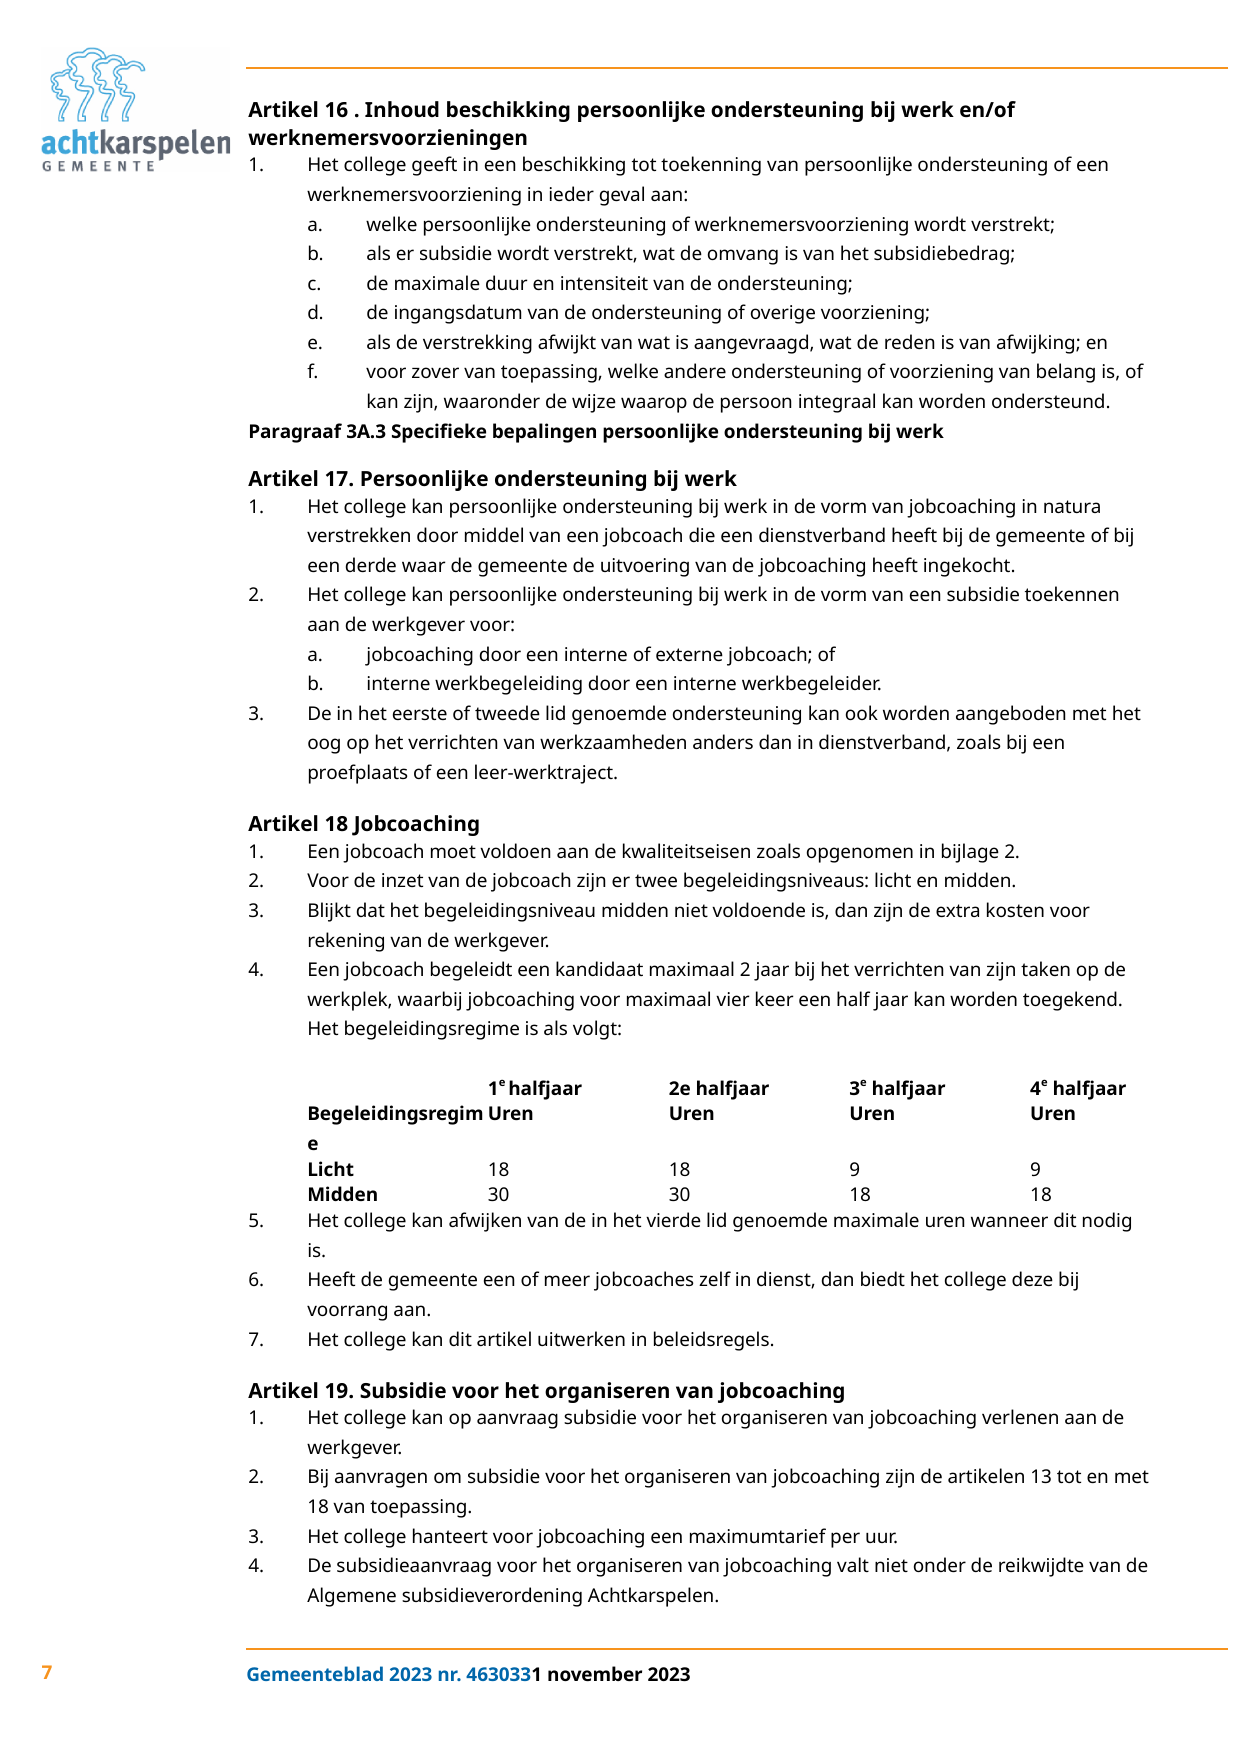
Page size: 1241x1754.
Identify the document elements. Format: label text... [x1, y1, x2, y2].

picture [41, 47, 231, 172]
list Het college geeft in een beschikking tot toekenning van persoonlijke ondersteuning of een werknemersvoorziening in ieder geval aan: [248, 152, 1152, 207]
list Blijkt dat het begeleidingsniveau midden niet voldoende is, dan zijn de extra kosten voor rekening van de werkgever. [248, 897, 1152, 952]
text Artikel 19. Subsidie voor het organiseren van jobcoaching [248, 1376, 1152, 1404]
list jobcoaching door een interne of externe jobcoach; of [307, 641, 1152, 667]
table_header 4e halfjaar [1030, 1075, 1211, 1101]
table_cell 18 [1030, 1182, 1211, 1207]
list de maximale duur en intensiteit van de ondersteuning; [307, 270, 1152, 296]
table_cell Midden [307, 1182, 488, 1207]
list Voor de inzet van de jobcoach zijn er twee begeleidingsniveaus: licht en midden. [248, 868, 1152, 893]
list welke persoonlijke ondersteuning of werknemersvoorziening wordt verstrekt; [307, 211, 1152, 237]
list Het college kan persoonlijke ondersteuning bij werk in de vorm van jobcoaching in natura verstrekken door middel van een jobcoach die een dienstverband heeft bij de gemeente of bij een derde waar de gemeente de uitvoering van de jobcoaching heeft ingekocht. [248, 493, 1152, 578]
table_cell 18 [849, 1182, 1030, 1207]
list Een jobcoach moet voldoen aan de kwaliteitseisen zoals opgenomen in bijlage 2. [248, 838, 1152, 864]
list Het college kan persoonlijke ondersteuning bij werk in de vorm van een subsidie toekennen aan de werkgever voor: [248, 582, 1152, 637]
table_cell 9 [849, 1156, 1030, 1182]
table_header 1e halfjaar [488, 1075, 668, 1101]
list interne werkbegeleiding door een interne werkbegeleider. [307, 670, 1152, 696]
table_cell 9 [1030, 1156, 1211, 1182]
list De subsidieaanvraag voor het organiseren van jobcoaching valt niet onder de reikwijdte van de Algemene subsidieverordening Achtkarspelen. [248, 1552, 1152, 1608]
list voor zover van toepassing, welke andere ondersteuning of voorziening van belang is, of kan zijn, waaronder de wijze waarop de persoon integraal kan worden ondersteund. [307, 359, 1152, 414]
text Artikel 17. Persoonlijke ondersteuning bij werk [248, 464, 1152, 493]
list als de verstrekking afwijkt van wat is aangevraagd, wat de reden is van afwijking; en [307, 329, 1152, 355]
table_header [307, 1075, 488, 1101]
table_cell Uren [488, 1101, 668, 1156]
table_cell Begeleidingsregime [307, 1101, 488, 1156]
text Paragraaf 3A.3 Specifieke bepalingen persoonlijke ondersteuning bij werk [248, 418, 1152, 444]
list Een jobcoach begeleidt een kandidaat maximaal 2 jaar bij het verrichten van zijn taken op de werkplek, waarbij jobcoaching voor maximaal vier keer een half jaar kan worden toegekend. Het begeleidingsregime is als volgt: [248, 956, 1152, 1041]
list Het college kan afwijken van de in het vierde lid genoemde maximale uren wanneer dit nodig is. [248, 1207, 1152, 1263]
table_cell 30 [488, 1182, 668, 1207]
table_cell 18 [488, 1156, 668, 1182]
list De in het eerste of tweede lid genoemde ondersteuning kan ook worden aangeboden met het oog op het verrichten van werkzaamheden anders dan in dienstverband, zoals bij een proefplaats of een leer-werktraject. [248, 700, 1152, 785]
table_cell 30 [669, 1182, 849, 1207]
text Artikel 18 Jobcoaching [248, 809, 1152, 838]
list Bij aanvragen om subsidie voor het organiseren van jobcoaching zijn de artikelen 13 tot en met 18 van toepassing. [248, 1464, 1152, 1519]
table_cell Licht [307, 1156, 488, 1182]
list Heeft de gemeente een of meer jobcoaches zelf in dienst, dan biedt het college deze bij voorrang aan. [248, 1267, 1152, 1322]
list Het college hanteert voor jobcoaching een maximumtarief per uur. [248, 1523, 1152, 1549]
table_header 3e halfjaar [849, 1075, 1030, 1101]
text Artikel 16 . Inhoud beschikking persoonlijke ondersteuning bij werk en/of werknemersvoorzieningen [248, 95, 1152, 152]
list Het college kan op aanvraag subsidie voor het organiseren van jobcoaching verlenen aan de werkgever. [248, 1404, 1152, 1460]
list als er subsidie wordt verstrekt, wat de omvang is van het subsidiebedrag; [307, 240, 1152, 266]
list de ingangsdatum van de ondersteuning of overige voorziening; [307, 299, 1152, 325]
table_cell Uren [849, 1101, 1030, 1156]
table_cell Uren [669, 1101, 849, 1156]
table_header 2e halfjaar [669, 1075, 849, 1101]
list Het college kan dit artikel uitwerken in beleidsregels. [248, 1326, 1152, 1351]
table_cell 18 [669, 1156, 849, 1182]
table_cell Uren [1030, 1101, 1211, 1156]
